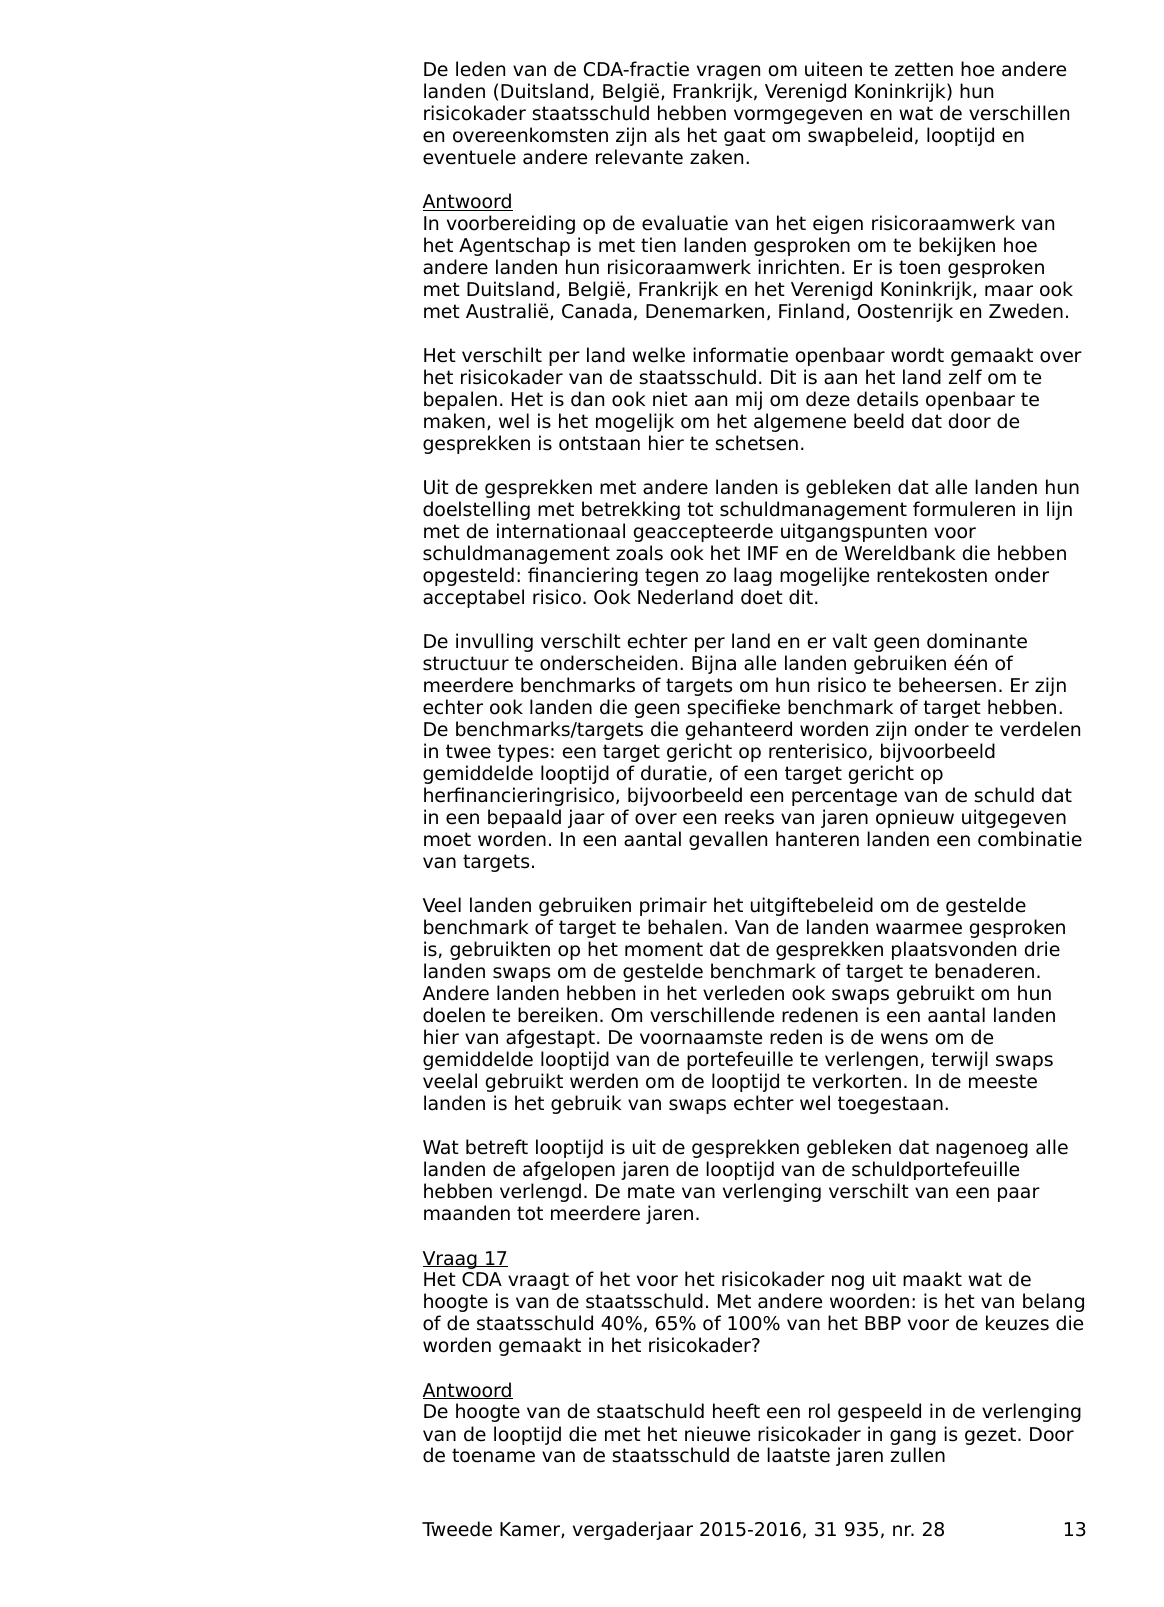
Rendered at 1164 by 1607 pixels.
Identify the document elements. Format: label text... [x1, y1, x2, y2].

text Wat betreft looptijd is uit de gesprekken gebleken dat nagenoeg alle landen de afgelopen jaren de looptijd van de schuldportefeuille hebben verlengd. De mate van verlenging verschilt van een paar maanden tot meerdere jaren. [422, 1137, 1087, 1225]
text Antwoord [422, 1379, 1087, 1401]
text Uit de gesprekken met andere landen is gebleken dat alle landen hun doelstelling met betrekking tot schuldmanagement formuleren in lijn met de internationaal geaccepteerde uitgangspunten voor schuldmanagement zoals ook het IMF en de Wereldbank die hebben opgesteld: financiering tegen zo laag mogelijke rentekosten onder acceptabel risico. Ook Nederland doet dit. [422, 477, 1087, 609]
text De leden van de CDA-fractie vragen om uiteen te zetten hoe andere landen (Duitsland, België, Frankrijk, Verenigd Koninkrijk) hun risicokader staatsschuld hebben vormgegeven en wat de verschillen en overeenkomsten zijn als het gaat om swapbeleid, looptijd en eventuele andere relevante zaken. [422, 59, 1087, 169]
text Antwoord [422, 191, 1087, 213]
text De invulling verschilt echter per land en er valt geen dominante structuur te onderscheiden. Bijna alle landen gebruiken één of meerdere benchmarks of targets om hun risico te beheersen. Er zijn echter ook landen die geen specifieke benchmark of target hebben. De benchmarks/targets die gehanteerd worden zijn onder te verdelen in twee types: een target gericht op renterisico, bijvoorbeeld gemiddelde looptijd of duratie, of een target gericht op herfinancieringrisico, bijvoorbeeld een percentage van de schuld dat in een bepaald jaar of over een reeks van jaren opnieuw uitgegeven moet worden. In een aantal gevallen hanteren landen een combinatie van targets. [422, 631, 1087, 873]
text Het CDA vraagt of het voor het risicokader nog uit maakt wat de hoogte is van de staatsschuld. Met andere woorden: is het van belang of de staatsschuld 40%, 65% of 100% van het BBP voor de keuzes die worden gemaakt in het risicokader? [422, 1269, 1087, 1357]
text Vraag 17 [422, 1247, 1087, 1269]
text De hoogte van de staatschuld heeft een rol gespeeld in de verlenging van de looptijd die met het nieuwe risicokader in gang is gezet. Door de toename van de staatsschuld de laatste jaren zullen [422, 1401, 1087, 1467]
text In voorbereiding op de evaluatie van het eigen risicoraamwerk van het Agentschap is met tien landen gesproken om te bekijken hoe andere landen hun risicoraamwerk inrichten. Er is toen gesproken met Duitsland, België, Frankrijk en het Verenigd Koninkrijk, maar ook met Australië, Canada, Denemarken, Finland, Oostenrijk en Zweden. [422, 213, 1087, 323]
text Veel landen gebruiken primair het uitgiftebeleid om de gestelde benchmark of target te behalen. Van de landen waarmee gesproken is, gebruikten op het moment dat de gesprekken plaatsvonden drie landen swaps om de gestelde benchmark of target te benaderen. Andere landen hebben in het verleden ook swaps gebruikt om hun doelen te bereiken. Om verschillende redenen is een aantal landen hier van afgestapt. De voornaamste reden is de wens om de gemiddelde looptijd van de portefeuille te verlengen, terwijl swaps veelal gebruikt werden om de looptijd te verkorten. In de meeste landen is het gebruik van swaps echter wel toegestaan. [422, 895, 1087, 1115]
text Het verschilt per land welke informatie openbaar wordt gemaakt over het risicokader van de staatsschuld. Dit is aan het land zelf om te bepalen. Het is dan ook niet aan mij om deze details openbaar te maken, wel is het mogelijk om het algemene beeld dat door de gesprekken is ontstaan hier te schetsen. [422, 345, 1087, 455]
